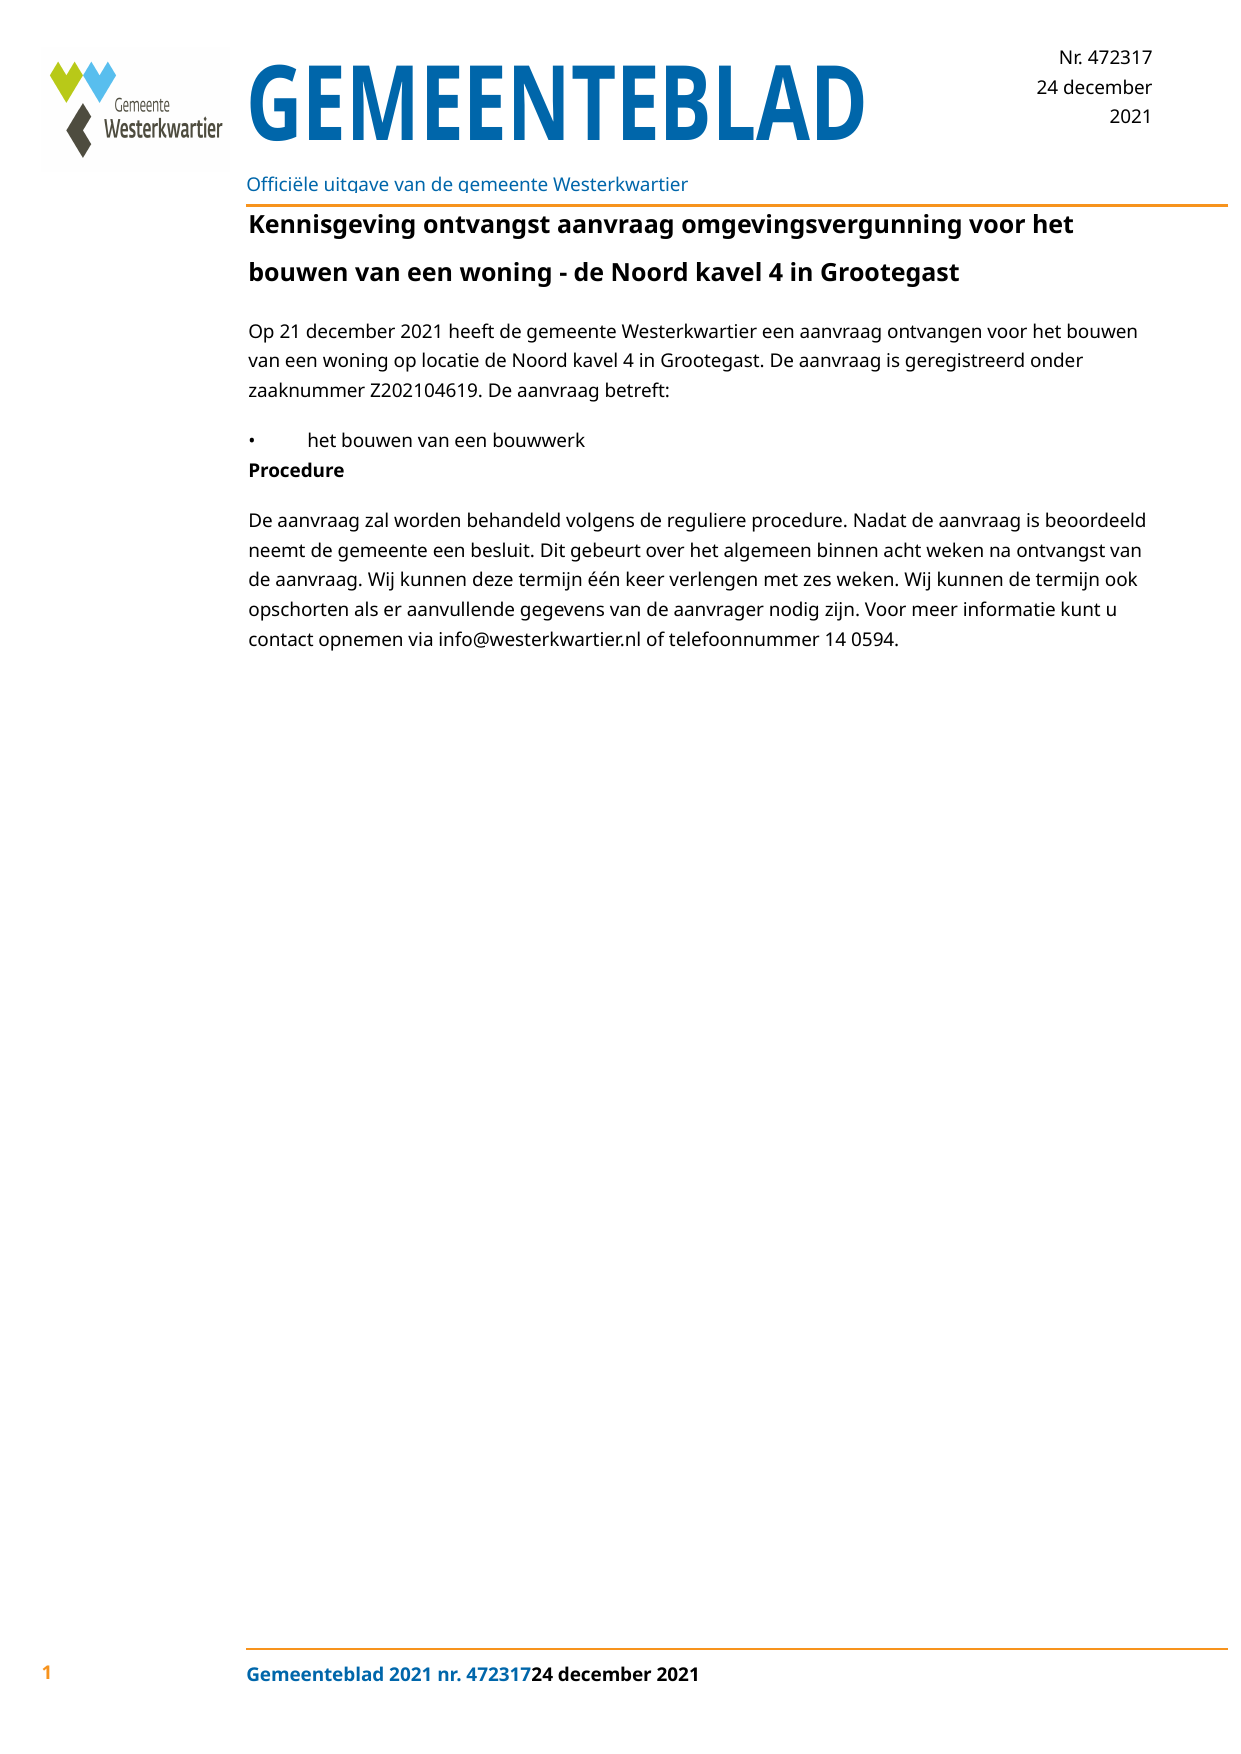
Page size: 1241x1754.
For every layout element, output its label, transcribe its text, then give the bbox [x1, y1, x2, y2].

text Procedure [248, 457, 1152, 483]
text De aanvraag zal worden behandeld volgens de reguliere procedure. Nadat de aanvraag is beoordeeld neemt de gemeente een besluit. Dit gebeurt over het algemeen binnen acht weken na ontvangst van de aanvraag. Wij kunnen deze termijn één keer verlengen met zes weken. Wij kunnen de termijn ook opschorten als er aanvullende gegevens van de aanvrager nodig zijn. Voor meer informatie kunt u contact opnemen via info@westerkwartier.nl of telefoonnummer 14 0594. [248, 507, 1152, 652]
picture [41, 47, 231, 172]
text Op 21 december 2021 heeft de gemeente Westerkwartier een aanvraag ontvangen voor het bouwen van een woning op locatie de Noord kavel 4 in Grootegast. De aanvraag is geregistreerd onder zaaknummer Z202104619. De aanvraag betreft: [248, 318, 1152, 403]
text Kennisgeving ontvangst aanvraag omgevingsvergunning voor het bouwen van een woning - de Noord kavel 4 in Grootegast [248, 207, 1152, 288]
list het bouwen van een bouwwerk [248, 427, 1152, 453]
